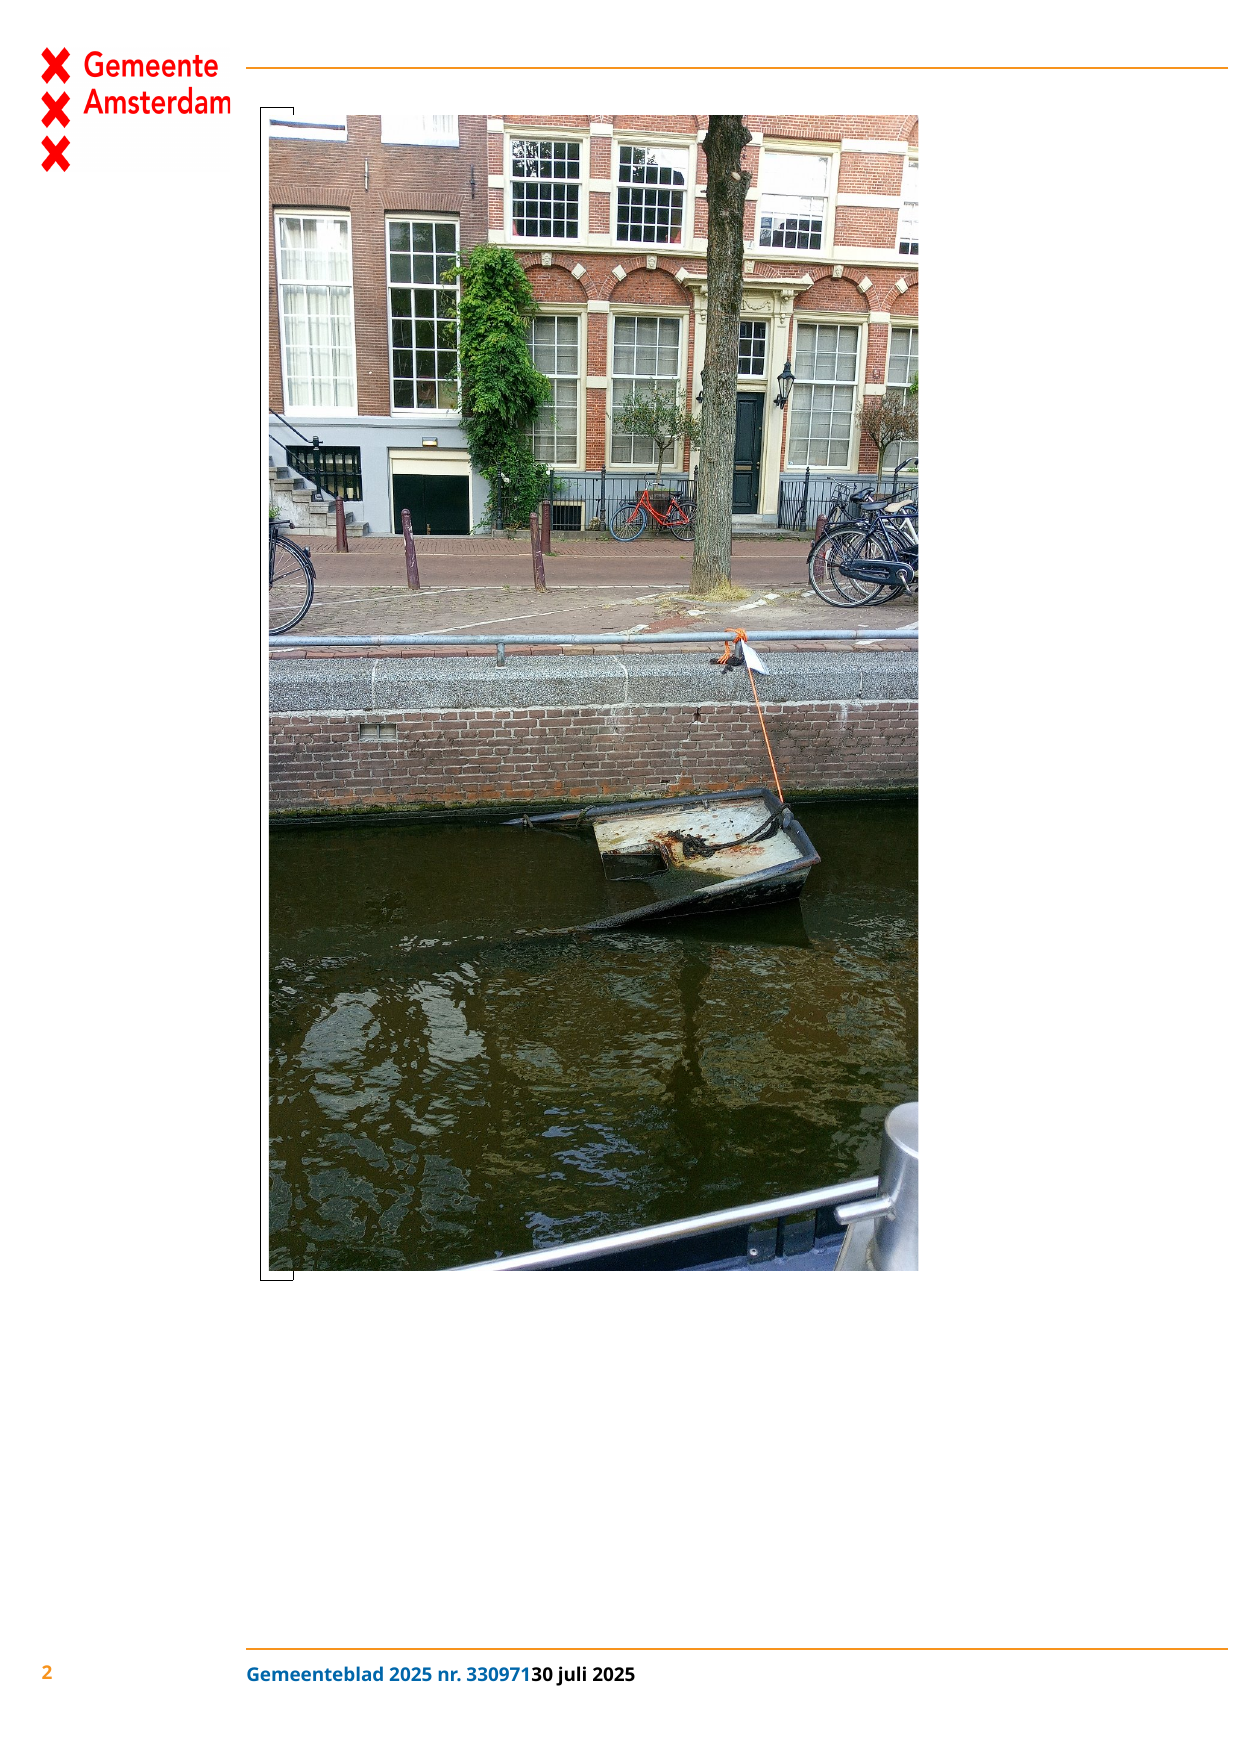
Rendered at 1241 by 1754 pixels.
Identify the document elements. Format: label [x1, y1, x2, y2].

picture [268, 115, 919, 1271]
picture [41, 47, 231, 172]
